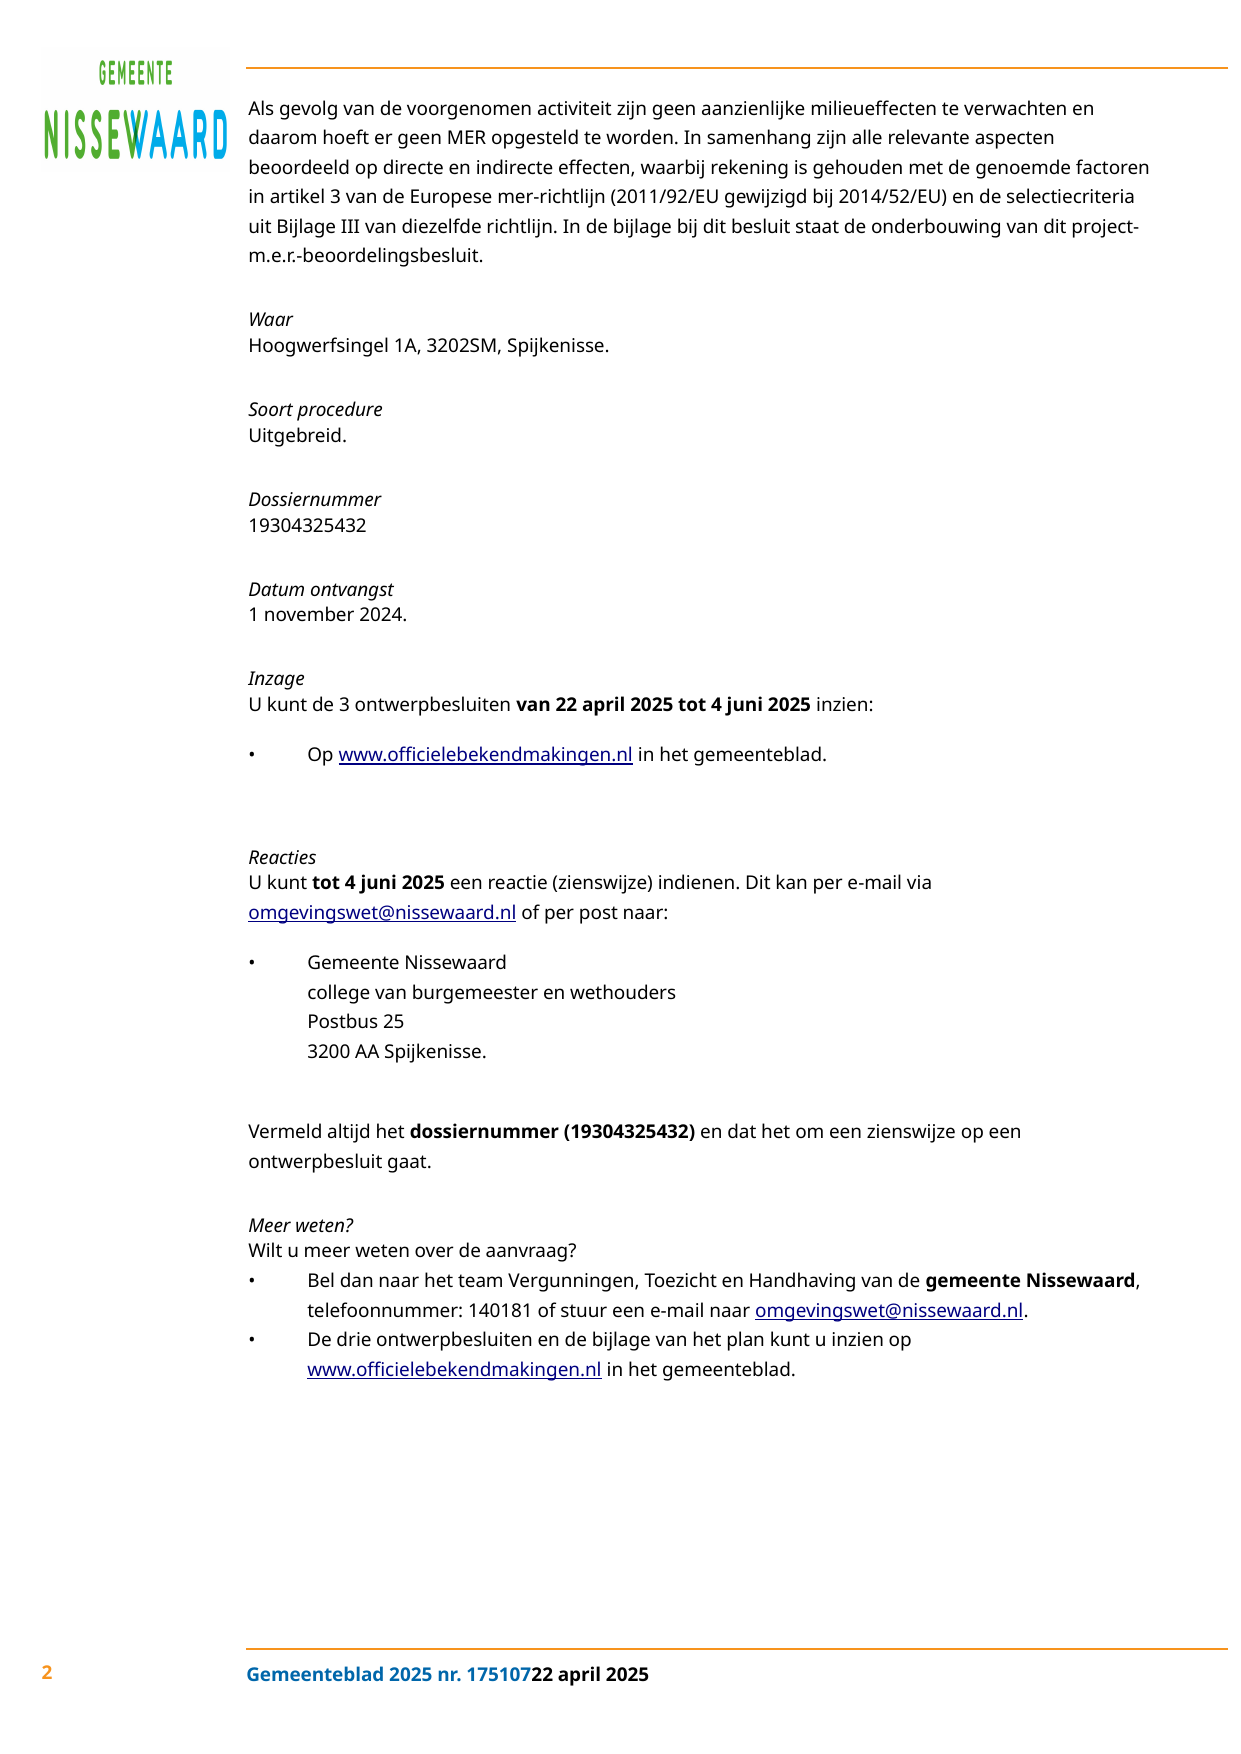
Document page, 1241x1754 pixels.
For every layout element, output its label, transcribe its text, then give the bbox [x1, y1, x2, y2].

text Dossiernummer [248, 486, 1152, 512]
list Bel dan naar het team Vergunningen, Toezicht en Handhaving van de gemeente Nissewaard, telefoonnummer: 140181 of stuur een e-mail naar omgevingswet@nissewaard.nl. [248, 1267, 1152, 1322]
text Hoogwerfsingel 1A, 3202SM, Spijkenisse. [248, 332, 1152, 358]
text Uitgebreid. [248, 422, 1152, 448]
text U kunt tot 4 juni 2025 een reactie (zienswijze) indienen. Dit kan per e-mail via omgevingswet@nissewaard.nl of per post naar: [248, 869, 1152, 925]
text U kunt de 3 ontwerpbesluiten van 22 april 2025 tot 4 juni 2025 inzien: [248, 691, 1152, 717]
text Vermeld altijd het dossiernummer (19304325432) en dat het om een zienswijze op een ontwerpbesluit gaat. [248, 1118, 1152, 1174]
text Als gevolg van de voorgenomen activiteit zijn geen aanzienlijke milieueffecten te verwachten en daarom hoeft er geen MER opgesteld te worden. In samenhang zijn alle relevante aspecten beoordeeld op directe en indirecte effecten, waarbij rekening is gehouden met de genoemde factoren in artikel 3 van de Europese mer-richtlijn (2011/92/EU gewijzigd bij 2014/52/EU) en de selectiecriteria uit Bijlage III van diezelfde richtlijn. In de bijlage bij dit besluit staat de onderbouwing van dit project-m.e.r.-beoordelingsbesluit. [248, 95, 1152, 268]
picture [41, 47, 231, 172]
list college van burgemeester en wethouders [248, 979, 1152, 1005]
list Postbus 25 [248, 1009, 1152, 1034]
list Op www.officielebekendmakingen.nl in het gemeenteblad. [248, 742, 1152, 767]
text Inzage [248, 665, 1152, 691]
list Gemeente Nissewaard [248, 949, 1152, 975]
text Datum ontvangst [248, 576, 1152, 601]
text 19304325432 [248, 512, 1152, 537]
list De drie ontwerpbesluiten en de bijlage van het plan kunt u inzien op www.officielebekendmakingen.nl in het gemeenteblad. [248, 1326, 1152, 1382]
text Waar [248, 307, 1152, 332]
text Soort procedure [248, 396, 1152, 422]
text 1 november 2024. [248, 601, 1152, 627]
text Reacties [248, 844, 1152, 869]
list 3200 AA Spijkenisse. [248, 1038, 1152, 1064]
text Wilt u meer weten over de aanvraag? [248, 1238, 1152, 1263]
text Meer weten? [248, 1212, 1152, 1238]
